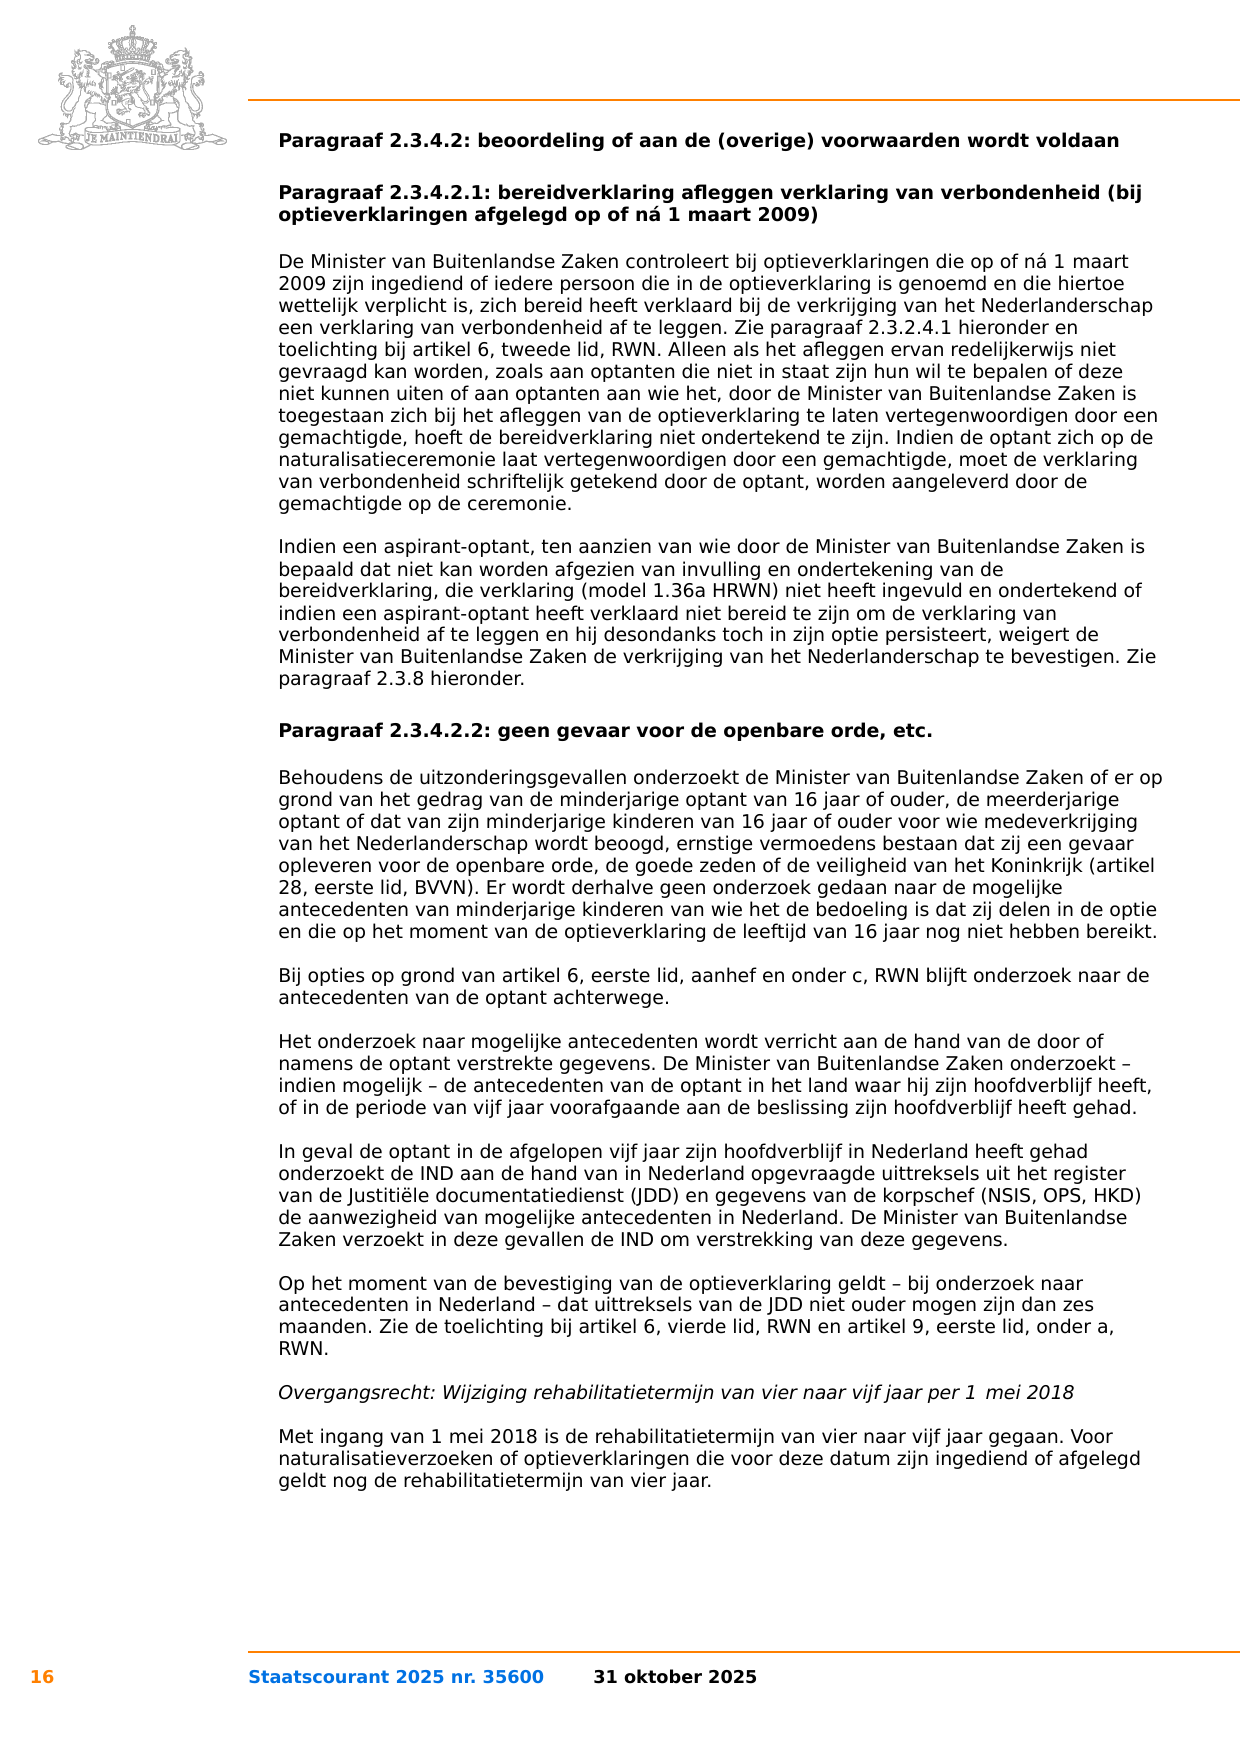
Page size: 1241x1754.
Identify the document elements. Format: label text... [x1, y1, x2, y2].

text Behoudens de uitzonderingsgevallen onderzoekt de Minister van Buitenlandse Zaken of er op grond van het gedrag van de minderjarige optant van 16 jaar of ouder, de meerderjarige optant of dat van zijn minderjarige kinderen van 16 jaar of ouder voor wie medeverkrijging van het Nederlanderschap wordt beoogd, ernstige vermoedens bestaan dat zij een gevaar opleveren voor de openbare orde, de goede zeden of de veiligheid van het Koninkrijk (artikel 28, eerste lid, BVVN). Er wordt derhalve geen onderzoek gedaan naar de mogelijke antecedenten van minderjarige kinderen van wie het de bedoeling is dat zij delen in de optie en die op het moment van de optieverklaring de leeftijd van 16 jaar nog niet hebben bereikt. [278, 767, 1163, 943]
text Bij opties op grond van artikel 6, eerste lid, aanhef en onder c, RWN blijft onderzoek naar de antecedenten van de optant achterwege. [278, 965, 1163, 1009]
text Indien een aspirant-optant, ten aanzien van wie door de Minister van Buitenlandse Zaken is bepaald dat niet kan worden afgezien van invulling en ondertekening van de bereidverklaring, die verklaring (model 1.36a HRWN) niet heeft ingevuld en ondertekend of indien een aspirant-optant heeft verklaard niet bereid te zijn om de verklaring van verbondenheid af te leggen en hij desondanks toch in zijn optie persisteert, weigert de Minister van Buitenlandse Zaken de verkrijging van het Nederlanderschap te bevestigen. Zie paragraaf 2.3.8 hieronder. [278, 536, 1163, 690]
text In geval de optant in de afgelopen vijf jaar zijn hoofdverblijf in Nederland heeft gehad onderzoekt de IND aan de hand van in Nederland opgevraagde uittreksels uit het register van de Justitiële documentatiedienst (JDD) en gegevens van de korpschef (NSIS, OPS, HKD) de aanwezigheid van mogelijke antecedenten in Nederland. De Minister van Buitenlandse Zaken verzoekt in deze gevallen de IND om verstrekking van deze gegevens. [278, 1141, 1163, 1251]
text Op het moment van de bevestiging van de optieverklaring geldt – bij onderzoek naar antecedenten in Nederland – dat uittreksels van de JDD niet ouder mogen zijn dan zes maanden. Zie de toelichting bij artikel 6, vierde lid, RWN en artikel 9, eerste lid, onder a, RWN. [278, 1272, 1163, 1360]
picture [38, 25, 227, 150]
text Het onderzoek naar mogelijke antecedenten wordt verricht aan de hand van de door of namens de optant verstrekte gegevens. De Minister van Buitenlandse Zaken onderzoekt – indien mogelijk – de antecedenten van de optant in het land waar hij zijn hoofdverblijf heeft, of in de periode van vijf jaar voorafgaande aan de beslissing zijn hoofdverblijf heeft gehad. [278, 1031, 1163, 1119]
subtitle Overgangsrecht: Wijziging rehabilitatietermijn van vier naar vijf jaar per 1 mei 2018 [278, 1382, 1163, 1404]
text Met ingang van 1 mei 2018 is de rehabilitatietermijn van vier naar vijf jaar gegaan. Voor naturalisatieverzoeken of optieverklaringen die voor deze datum zijn ingediend of afgelegd geldt nog de rehabilitatietermijn van vier jaar. [278, 1426, 1163, 1492]
subtitle Paragraaf 2.3.4.2.2: geen gevaar voor de openbare orde, etc. [278, 720, 1163, 742]
text De Minister van Buitenlandse Zaken controleert bij optieverklaringen die op of ná 1 maart 2009 zijn ingediend of iedere persoon die in de optieverklaring is genoemd en die hiertoe wettelijk verplicht is, zich bereid heeft verklaard bij de verkrijging van het Nederlanderschap een verklaring van verbondenheid af te leggen. Zie paragraaf 2.3.2.4.1 hieronder en toelichting bij artikel 6, tweede lid, RWN. Alleen als het afleggen ervan redelijkerwijs niet gevraagd kan worden, zoals aan optanten die niet in staat zijn hun wil te bepalen of deze niet kunnen uiten of aan optanten aan wie het, door de Minister van Buitenlandse Zaken is toegestaan zich bij het afleggen van de optieverklaring te laten vertegenwoordigen door een gemachtigde, hoeft de bereidverklaring niet ondertekend te zijn. Indien de optant zich op de naturalisatieceremonie laat vertegenwoordigen door een gemachtigde, moet de verklaring van verbondenheid schriftelijk getekend door de optant, worden aangeleverd door de gemachtigde op de ceremonie. [278, 251, 1163, 514]
subtitle Paragraaf 2.3.4.2.1: bereidverklaring afleggen verklaring van verbondenheid (bij optieverklaringen afgelegd op of ná 1 maart 2009) [278, 182, 1163, 226]
subtitle Paragraaf 2.3.4.2: beoordeling of aan de (overige) voorwaarden wordt voldaan [278, 130, 1163, 152]
